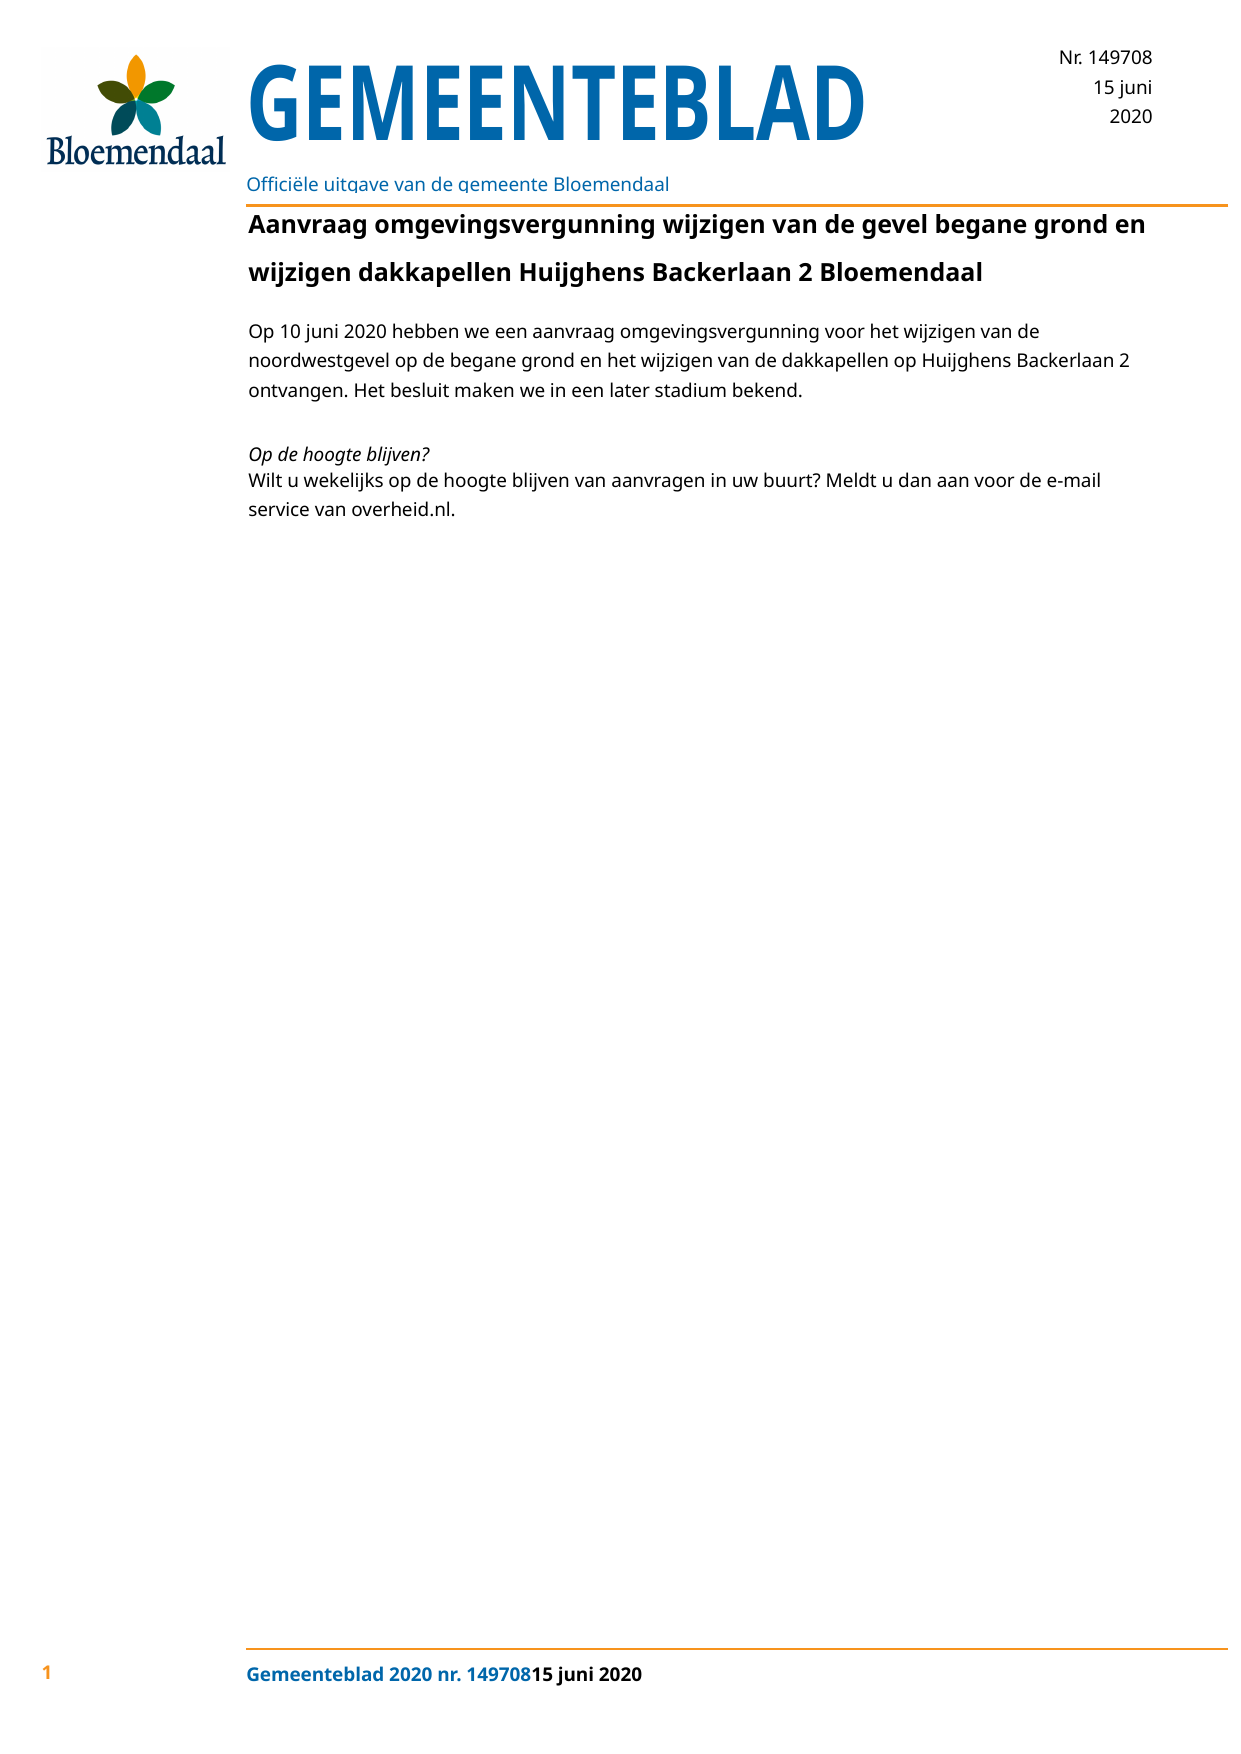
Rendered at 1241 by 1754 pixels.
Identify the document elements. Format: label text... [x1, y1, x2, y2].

text Op 10 juni 2020 hebben we een aanvraag omgevingsvergunning voor het wijzigen van de noordwestgevel op de begane grond en het wijzigen van de dakkapellen op Huijghens Backerlaan 2 ontvangen. Het besluit maken we in een later stadium bekend. [248, 318, 1152, 403]
picture [41, 47, 231, 172]
text Wilt u wekelijks op de hoogte blijven van aanvragen in uw buurt? Meldt u dan aan voor de e-mail service van overheid.nl. [248, 467, 1152, 522]
text Aanvraag omgevingsvergunning wijzigen van de gevel begane grond en wijzigen dakkapellen Huijghens Backerlaan 2 Bloemendaal [248, 207, 1152, 288]
text Op de hoogte blijven? [248, 441, 1152, 467]
